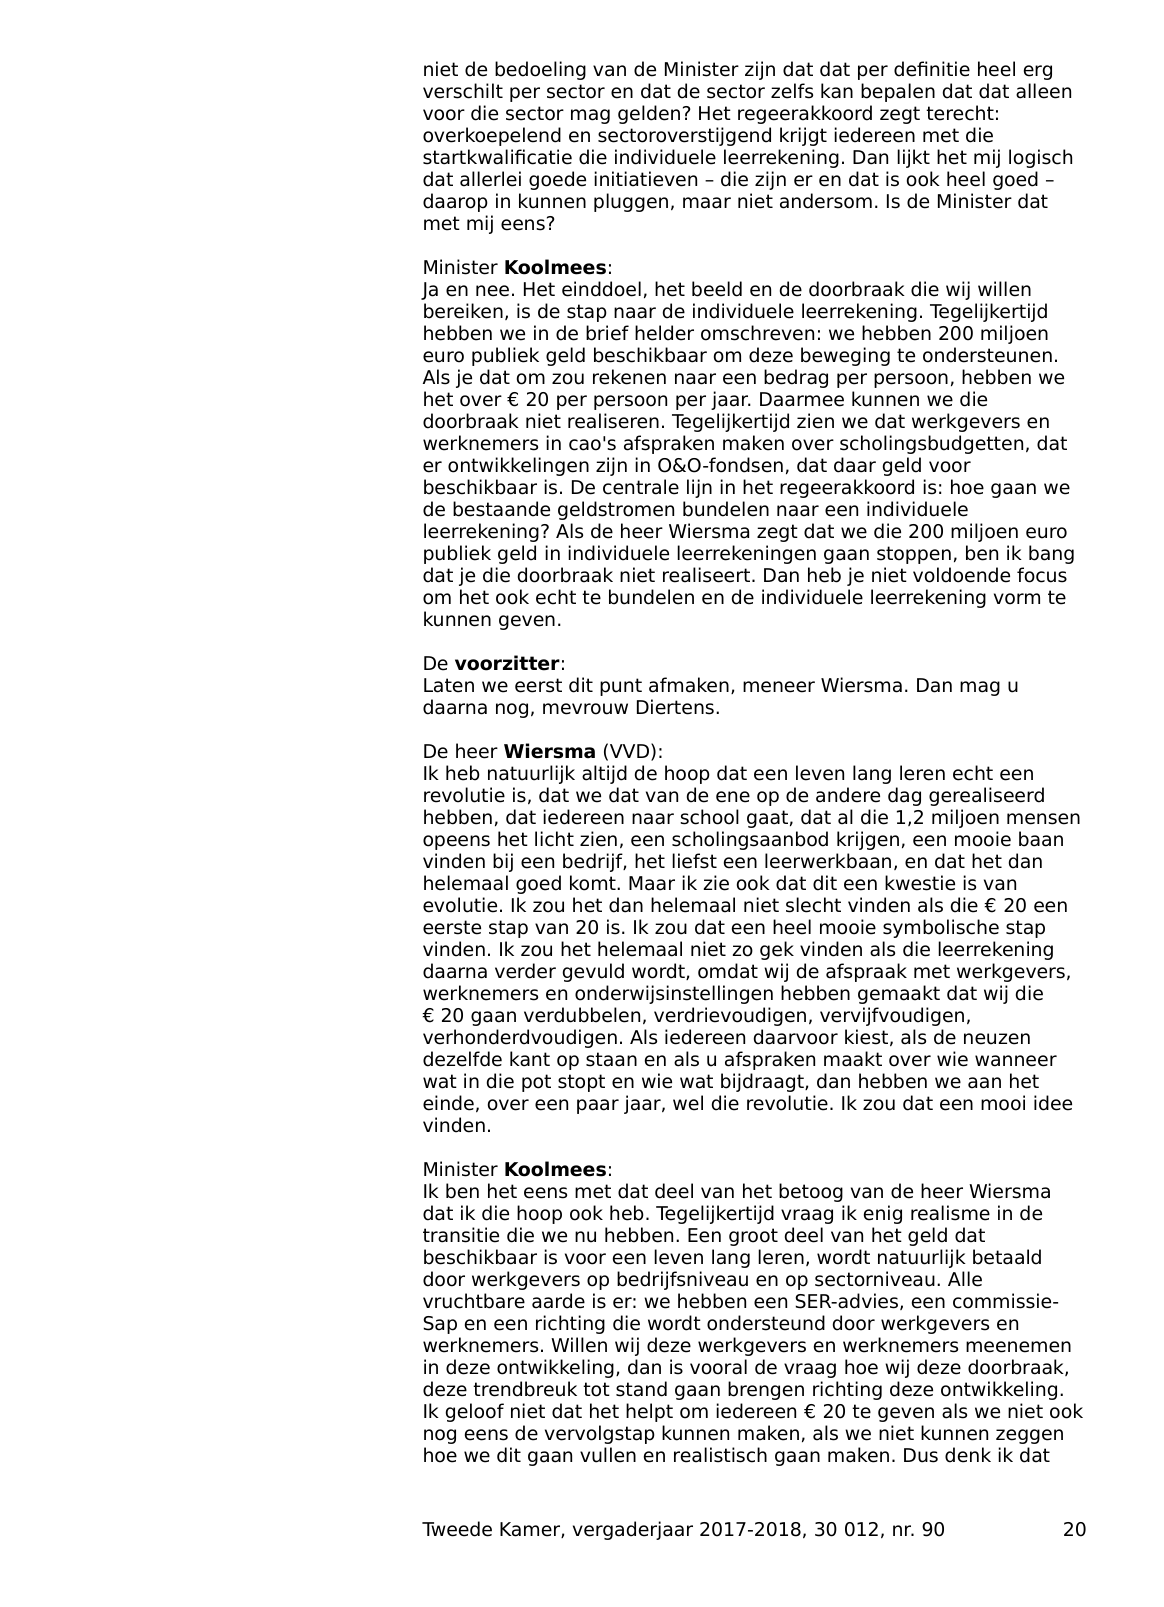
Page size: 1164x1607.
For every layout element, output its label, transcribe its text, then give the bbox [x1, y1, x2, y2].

text Ik ben het eens met dat deel van het betoog van de heer Wiersma dat ik die hoop ook heb. Tegelijkertijd vraag ik enig realisme in de transitie die we nu hebben. Een groot deel van het geld dat beschikbaar is voor een leven lang leren, wordt natuurlijk betaald door werkgevers op bedrijfsniveau en op sectorniveau. Alle vruchtbare aarde is er: we hebben een SER-advies, een commissie-Sap en een richting die wordt ondersteund door werkgevers en werknemers. Willen wij deze werkgevers en werknemers meenemen in deze ontwikkeling, dan is vooral de vraag hoe wij deze doorbraak, deze trendbreuk tot stand gaan brengen richting deze ontwikkeling. Ik geloof niet dat het helpt om iedereen € 20 te geven als we niet ook nog eens de vervolgstap kunnen maken, als we niet kunnen zeggen hoe we dit gaan vullen en realistisch gaan maken. Dus denk ik dat [422, 1181, 1087, 1467]
text Laten we eerst dit punt afmaken, meneer Wiersma. Dan mag u daarna nog, mevrouw Diertens. [422, 675, 1087, 719]
text Minister Koolmees: [422, 1159, 1087, 1181]
text Minister Koolmees: [422, 257, 1087, 279]
text De voorzitter: [422, 653, 1087, 675]
text De heer Wiersma (VVD): [422, 741, 1087, 763]
text Ik heb natuurlijk altijd de hoop dat een leven lang leren echt een revolutie is, dat we dat van de ene op de andere dag gerealiseerd hebben, dat iedereen naar school gaat, dat al die 1,2 miljoen mensen opeens het licht zien, een scholingsaanbod krijgen, een mooie baan vinden bij een bedrijf, het liefst een leerwerkbaan, en dat het dan helemaal goed komt. Maar ik zie ook dat dit een kwestie is van evolutie. Ik zou het dan helemaal niet slecht vinden als die € 20 een eerste stap van 20 is. Ik zou dat een heel mooie symbolische stap vinden. Ik zou het helemaal niet zo gek vinden als die leerrekening daarna verder gevuld wordt, omdat wij de afspraak met werkgevers, werknemers en onderwijsinstellingen hebben gemaakt dat wij die € 20 gaan verdubbelen, verdrievoudigen, vervijfvoudigen, verhonderdvoudigen. Als iedereen daarvoor kiest, als de neuzen dezelfde kant op staan en als u afspraken maakt over wie wanneer wat in die pot stopt en wie wat bijdraagt, dan hebben we aan het einde, over een paar jaar, wel die revolutie. Ik zou dat een mooi idee vinden. [422, 763, 1087, 1137]
text Ja en nee. Het einddoel, het beeld en de doorbraak die wij willen bereiken, is de stap naar de individuele leerrekening. Tegelijkertijd hebben we in de brief helder omschreven: we hebben 200 miljoen euro publiek geld beschikbaar om deze beweging te ondersteunen. Als je dat om zou rekenen naar een bedrag per persoon, hebben we het over € 20 per persoon per jaar. Daarmee kunnen we die doorbraak niet realiseren. Tegelijkertijd zien we dat werkgevers en werknemers in cao's afspraken maken over scholingsbudgetten, dat er ontwikkelingen zijn in O&O-fondsen, dat daar geld voor beschikbaar is. De centrale lijn in het regeerakkoord is: hoe gaan we de bestaande geldstromen bundelen naar een individuele leerrekening? Als de heer Wiersma zegt dat we die 200 miljoen euro publiek geld in individuele leerrekeningen gaan stoppen, ben ik bang dat je die doorbraak niet realiseert. Dan heb je niet voldoende focus om het ook echt te bundelen en de individuele leerrekening vorm te kunnen geven. [422, 279, 1087, 631]
text niet de bedoeling van de Minister zijn dat dat per definitie heel erg verschilt per sector en dat de sector zelfs kan bepalen dat dat alleen voor die sector mag gelden? Het regeerakkoord zegt terecht: overkoepelend en sectoroverstijgend krijgt iedereen met die startkwalificatie die individuele leerrekening. Dan lijkt het mij logisch dat allerlei goede initiatieven – die zijn er en dat is ook heel goed – daarop in kunnen pluggen, maar niet andersom. Is de Minister dat met mij eens? [422, 59, 1087, 235]
